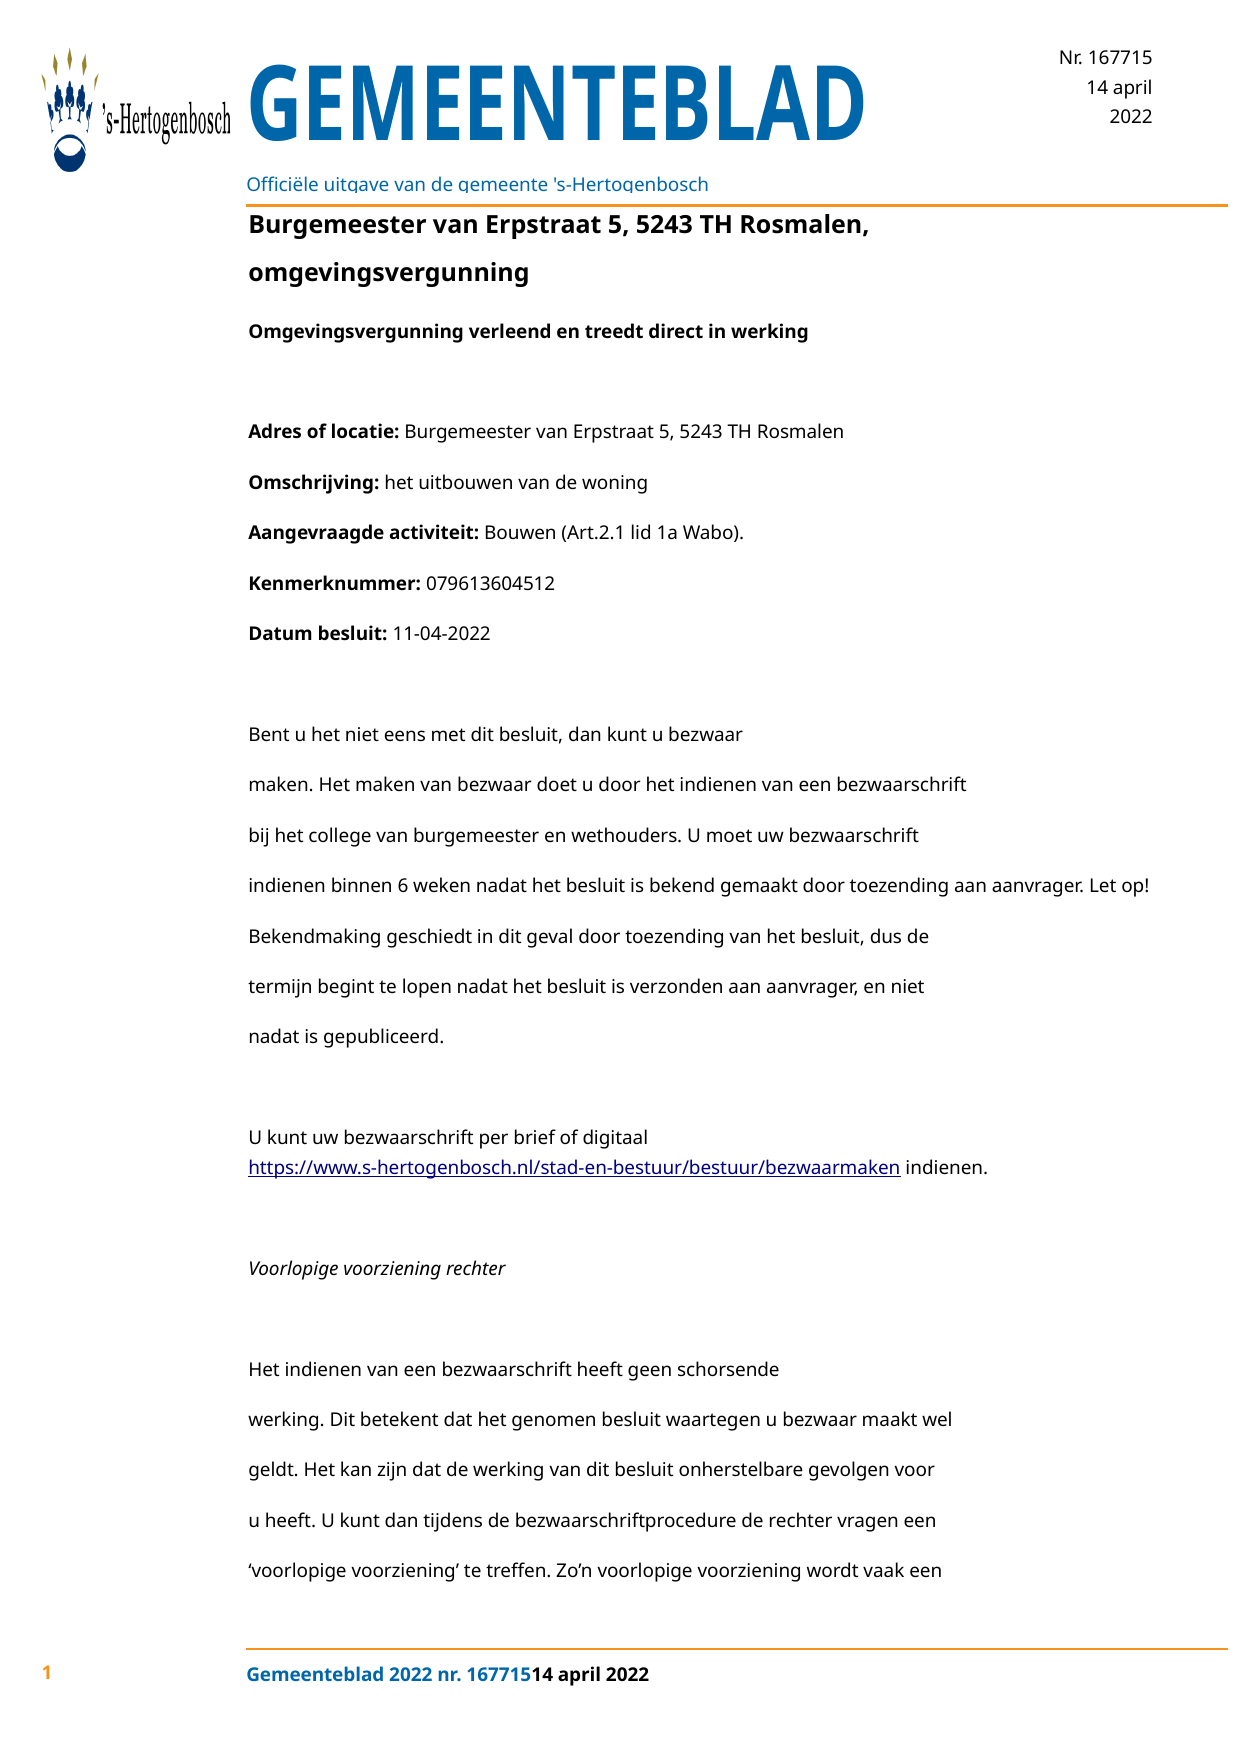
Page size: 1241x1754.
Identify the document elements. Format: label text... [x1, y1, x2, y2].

text termijn begint te lopen nadat het besluit is verzonden aan aanvrager, en niet [248, 973, 1152, 999]
text Kenmerknummer: 079613604512 [248, 570, 1152, 596]
picture [41, 47, 231, 172]
text u heeft. U kunt dan tijdens de bezwaarschriftprocedure de rechter vragen een [248, 1507, 1152, 1533]
text ‘voorlopige voorziening’ te treffen. Zo’n voorlopige voorziening wordt vaak een [248, 1557, 1152, 1583]
text Adres of locatie: Burgemeester van Erpstraat 5, 5243 TH Rosmalen [248, 419, 1152, 444]
text maken. Het maken van bezwaar doet u door het indienen van een bezwaarschrift [248, 772, 1152, 797]
text indienen binnen 6 weken nadat het besluit is bekend gemaakt door toezending aan aanvrager. Let op! [248, 872, 1152, 898]
text Het indienen van een bezwaarschrift heeft geen schorsende [248, 1356, 1152, 1382]
text Datum besluit: 11-04-2022 [248, 620, 1152, 646]
text Omgevingsvergunning verleend en treedt direct in werking [248, 318, 1152, 344]
text werking. Dit betekent dat het genomen besluit waartegen u bezwaar maakt wel [248, 1406, 1152, 1432]
text Aangevraagde activiteit: Bouwen (Art.2.1 lid 1a Wabo). [248, 519, 1152, 545]
text Bent u het niet eens met dit besluit, dan kunt u bezwaar [248, 721, 1152, 747]
text Burgemeester van Erpstraat 5, 5243 TH Rosmalen, omgevingsvergunning [248, 207, 1152, 288]
text bij het college van burgemeester en wethouders. U moet uw bezwaarschrift [248, 822, 1152, 848]
text Bekendmaking geschiedt in dit geval door toezending van het besluit, dus de [248, 923, 1152, 949]
text nadat is gepubliceerd. [248, 1024, 1152, 1049]
text Omschrijving: het uitbouwen van de woning [248, 469, 1152, 495]
text Voorlopige voorziening rechter [248, 1255, 1152, 1281]
text geldt. Het kan zijn dat de werking van dit besluit onherstelbare gevolgen voor [248, 1457, 1152, 1482]
text U kunt uw bezwaarschrift per brief of digitaal https://www.s-hertogenbosch.nl/stad-en-bestuur/bestuur/bezwaarmaken indienen. [248, 1124, 1152, 1180]
